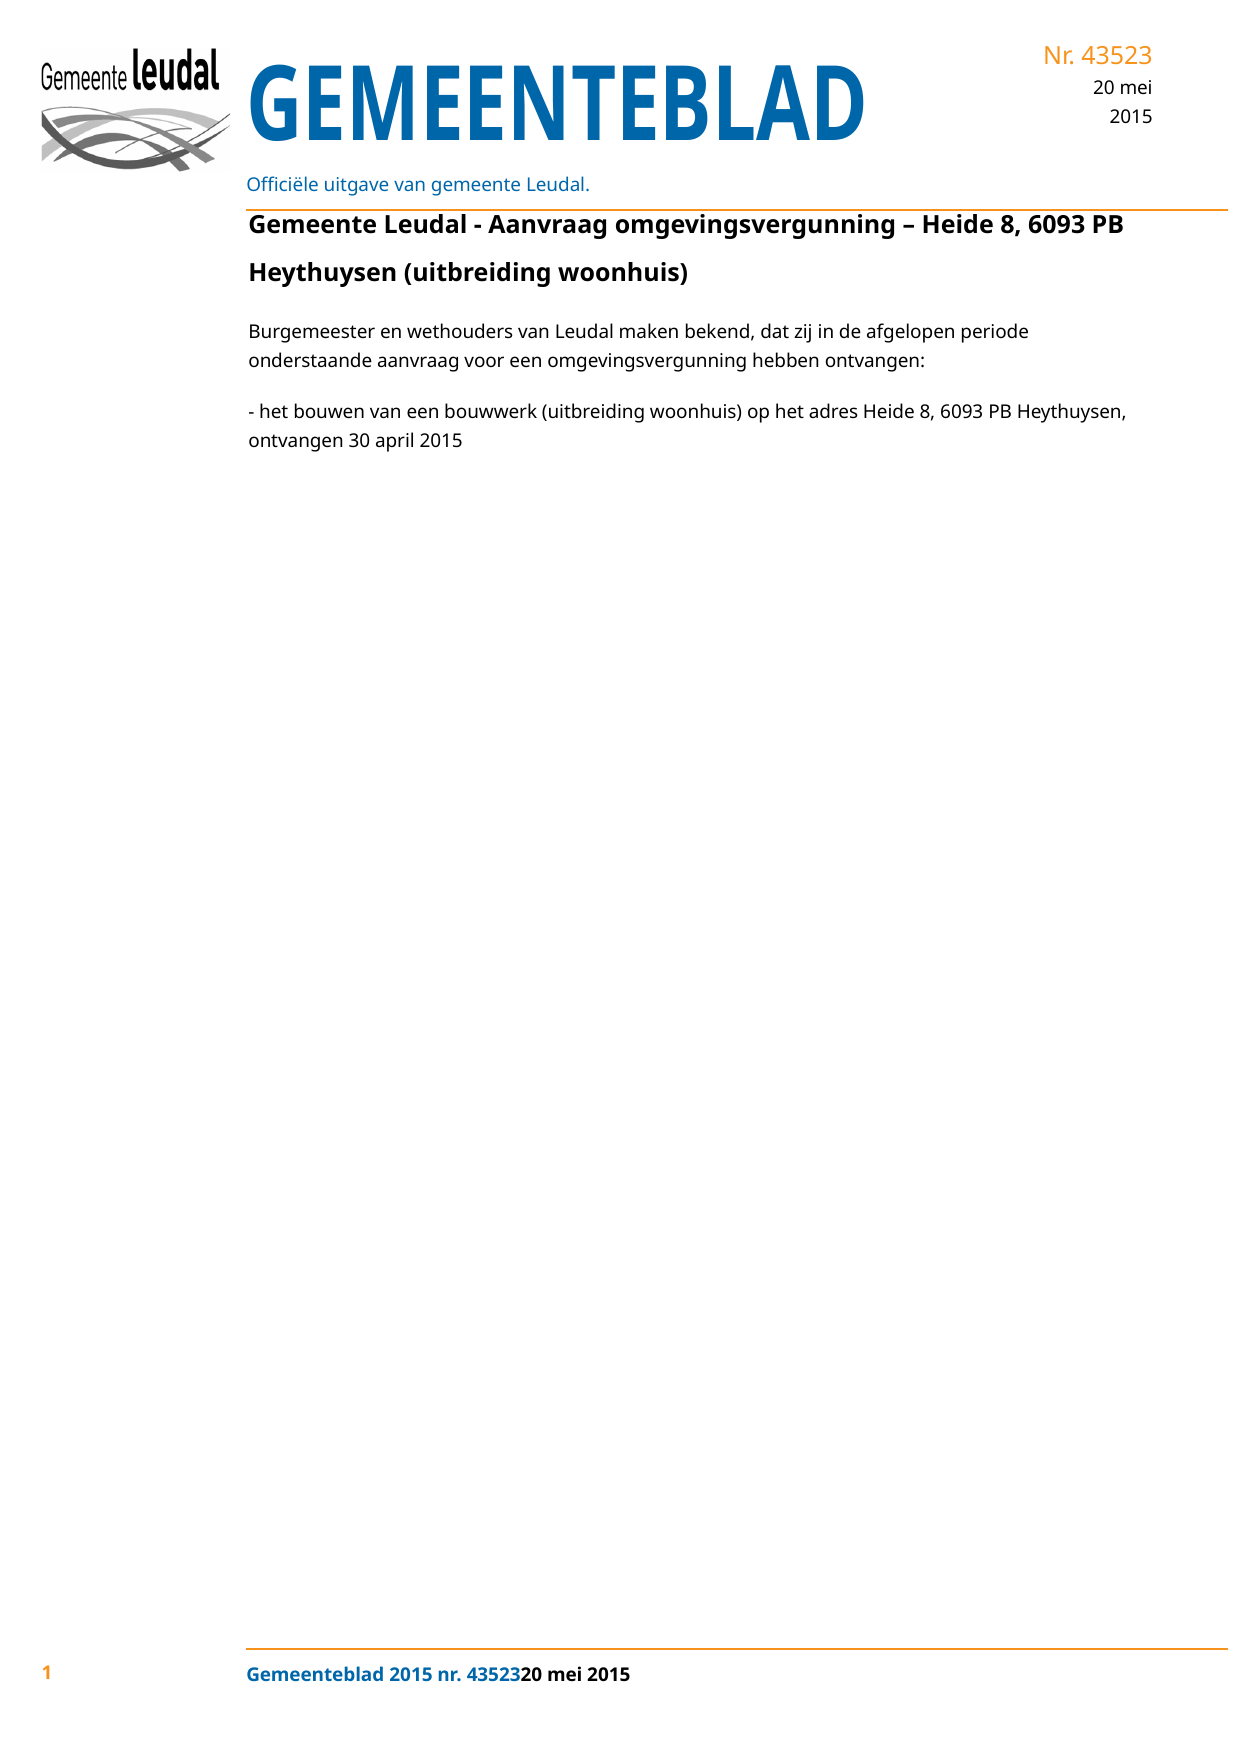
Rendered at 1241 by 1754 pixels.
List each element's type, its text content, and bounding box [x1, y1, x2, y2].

text - het bouwen van een bouwwerk (uitbreiding woonhuis) op het adres Heide 8, 6093 PB Heythuysen, ontvangen 30 april 2015 [248, 398, 1152, 453]
text Gemeente Leudal - Aanvraag omgevingsvergunning – Heide 8, 6093 PB Heythuysen (uitbreiding woonhuis) [248, 211, 1152, 288]
picture [41, 47, 231, 172]
text Burgemeester en wethouders van Leudal maken bekend, dat zij in de afgelopen periode onderstaande aanvraag voor een omgevingsvergunning hebben ontvangen: [248, 318, 1152, 373]
